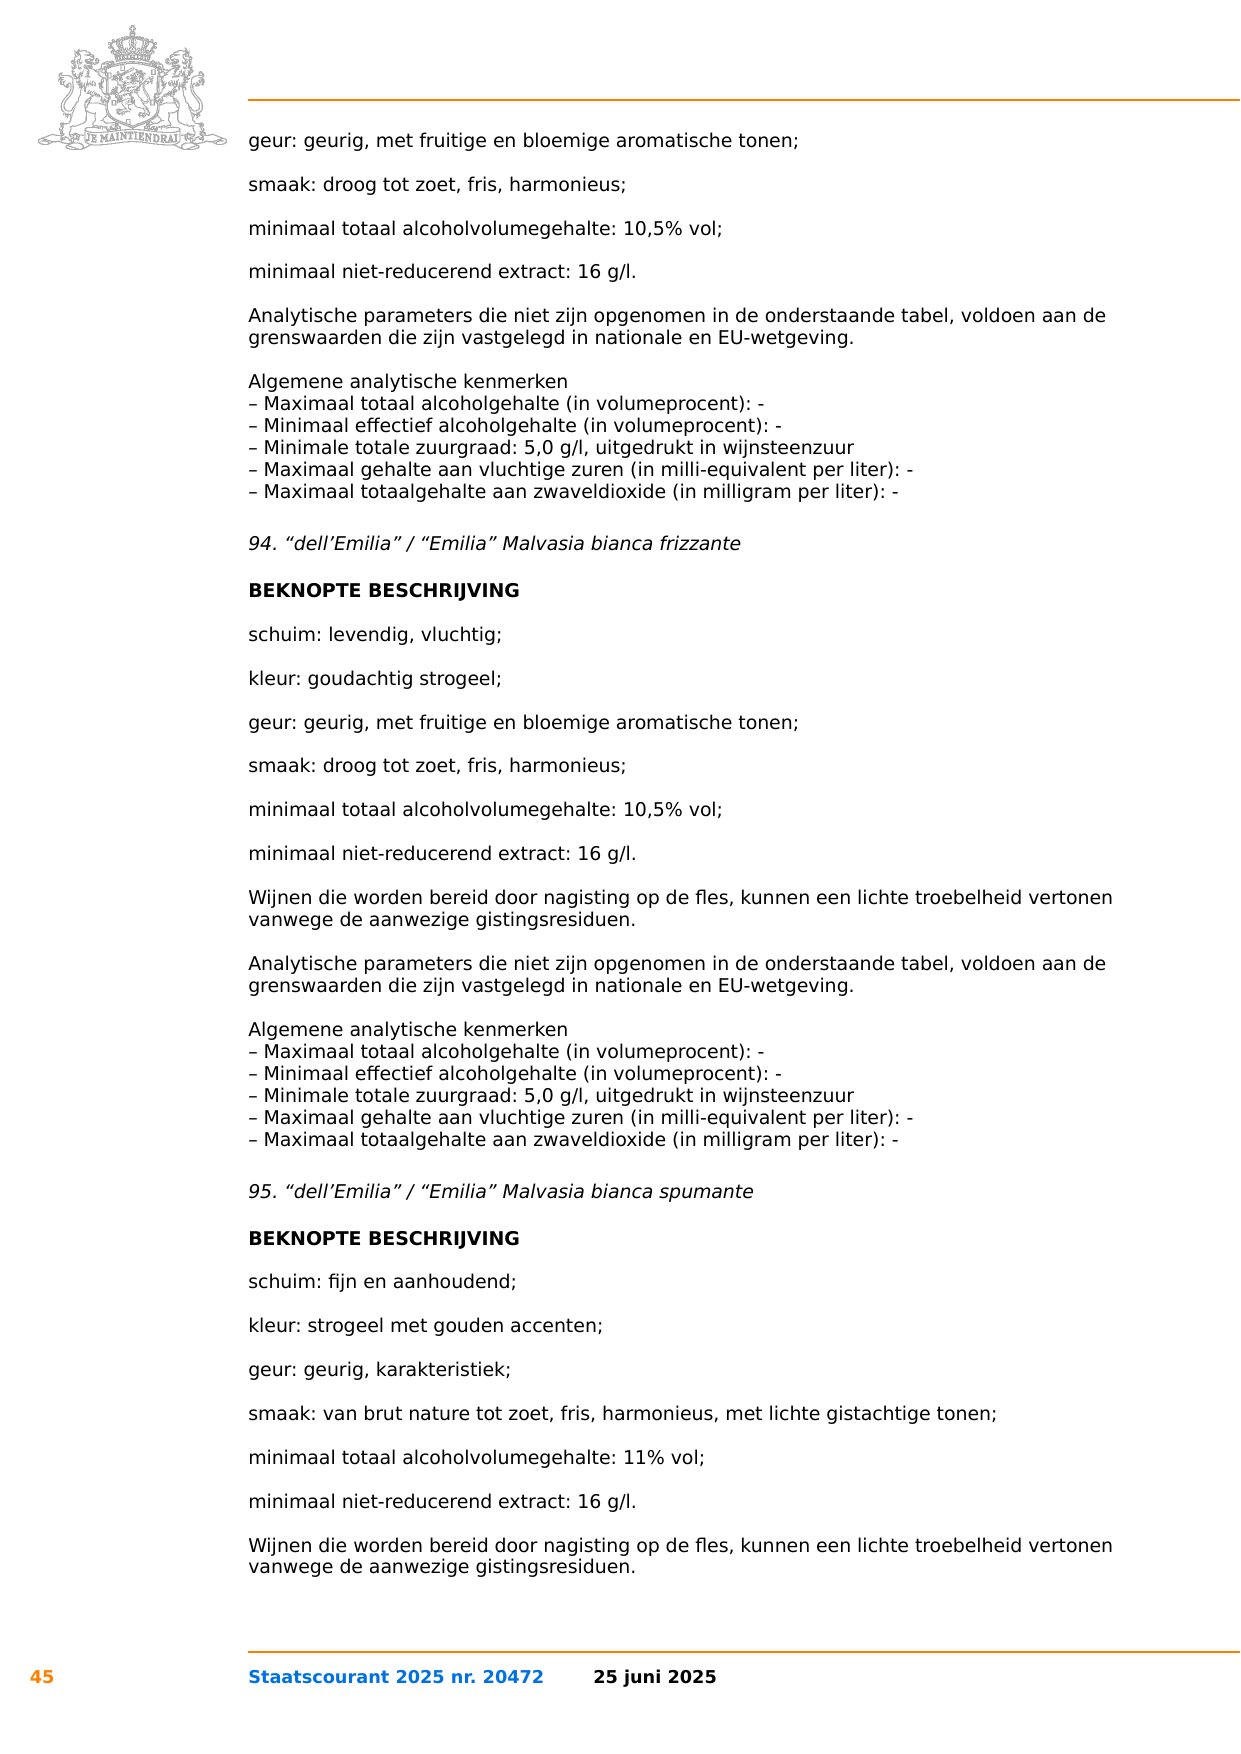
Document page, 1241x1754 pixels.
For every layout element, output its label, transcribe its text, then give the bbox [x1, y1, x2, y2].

text – Maximaal totaal alcoholgehalte (in volumeprocent): - [248, 393, 1163, 415]
text Analytische parameters die niet zijn opgenomen in de onderstaande tabel, voldoen aan de grenswaarden die zijn vastgelegd in nationale en EU-wetgeving. [248, 305, 1163, 349]
text – Minimale totale zuurgraad: 5,0 g/l, uitgedrukt in wijnsteenzuur [248, 437, 1163, 459]
text Algemene analytische kenmerken [248, 1019, 1163, 1041]
text BEKNOPTE BESCHRIJVING [248, 580, 1163, 602]
text BEKNOPTE BESCHRIJVING [248, 1227, 1163, 1249]
text minimaal niet-reducerend extract: 16 g/l. [248, 843, 1163, 865]
subtitle 94. “dell’Emilia” / “Emilia” Malvasia bianca frizzante [248, 533, 1163, 555]
text kleur: goudachtig strogeel; [248, 668, 1163, 690]
text Wijnen die worden bereid door nagisting op de fles, kunnen een lichte troebelheid vertonen vanwege de aanwezige gistingsresiduen. [248, 887, 1163, 931]
text – Maximaal gehalte aan vluchtige zuren (in milli-equivalent per liter): - [248, 1107, 1163, 1128]
text Wijnen die worden bereid door nagisting op de fles, kunnen een lichte troebelheid vertonen vanwege de aanwezige gistingsresiduen. [248, 1534, 1163, 1578]
text – Minimaal effectief alcoholgehalte (in volumeprocent): - [248, 415, 1163, 437]
text – Maximaal gehalte aan vluchtige zuren (in milli-equivalent per liter): - [248, 459, 1163, 481]
text kleur: strogeel met gouden accenten; [248, 1315, 1163, 1337]
text smaak: droog tot zoet, fris, harmonieus; [248, 755, 1163, 777]
text – Maximaal totaal alcoholgehalte (in volumeprocent): - [248, 1041, 1163, 1063]
text smaak: droog tot zoet, fris, harmonieus; [248, 174, 1163, 196]
text minimaal niet-reducerend extract: 16 g/l. [248, 1491, 1163, 1513]
text schuim: fijn en aanhoudend; [248, 1271, 1163, 1293]
text geur: geurig, karakteristiek; [248, 1359, 1163, 1381]
text minimaal totaal alcoholvolumegehalte: 10,5% vol; [248, 218, 1163, 239]
text – Minimaal effectief alcoholgehalte (in volumeprocent): - [248, 1063, 1163, 1084]
text – Maximaal totaalgehalte aan zwaveldioxide (in milligram per liter): - [248, 481, 1163, 503]
text minimaal totaal alcoholvolumegehalte: 10,5% vol; [248, 799, 1163, 821]
text Algemene analytische kenmerken [248, 371, 1163, 393]
subtitle 95. “dell’Emilia” / “Emilia” Malvasia bianca spumante [248, 1181, 1163, 1202]
text Analytische parameters die niet zijn opgenomen in de onderstaande tabel, voldoen aan de grenswaarden die zijn vastgelegd in nationale en EU-wetgeving. [248, 953, 1163, 997]
text – Minimale totale zuurgraad: 5,0 g/l, uitgedrukt in wijnsteenzuur [248, 1084, 1163, 1107]
text geur: geurig, met fruitige en bloemige aromatische tonen; [248, 712, 1163, 733]
text minimaal totaal alcoholvolumegehalte: 11% vol; [248, 1447, 1163, 1469]
text geur: geurig, met fruitige en bloemige aromatische tonen; [248, 130, 1163, 152]
text – Maximaal totaalgehalte aan zwaveldioxide (in milligram per liter): - [248, 1128, 1163, 1151]
text smaak: van brut nature tot zoet, fris, harmonieus, met lichte gistachtige tonen; [248, 1403, 1163, 1425]
text minimaal niet-reducerend extract: 16 g/l. [248, 261, 1163, 283]
picture [38, 25, 227, 150]
text schuim: levendig, vluchtig; [248, 624, 1163, 646]
